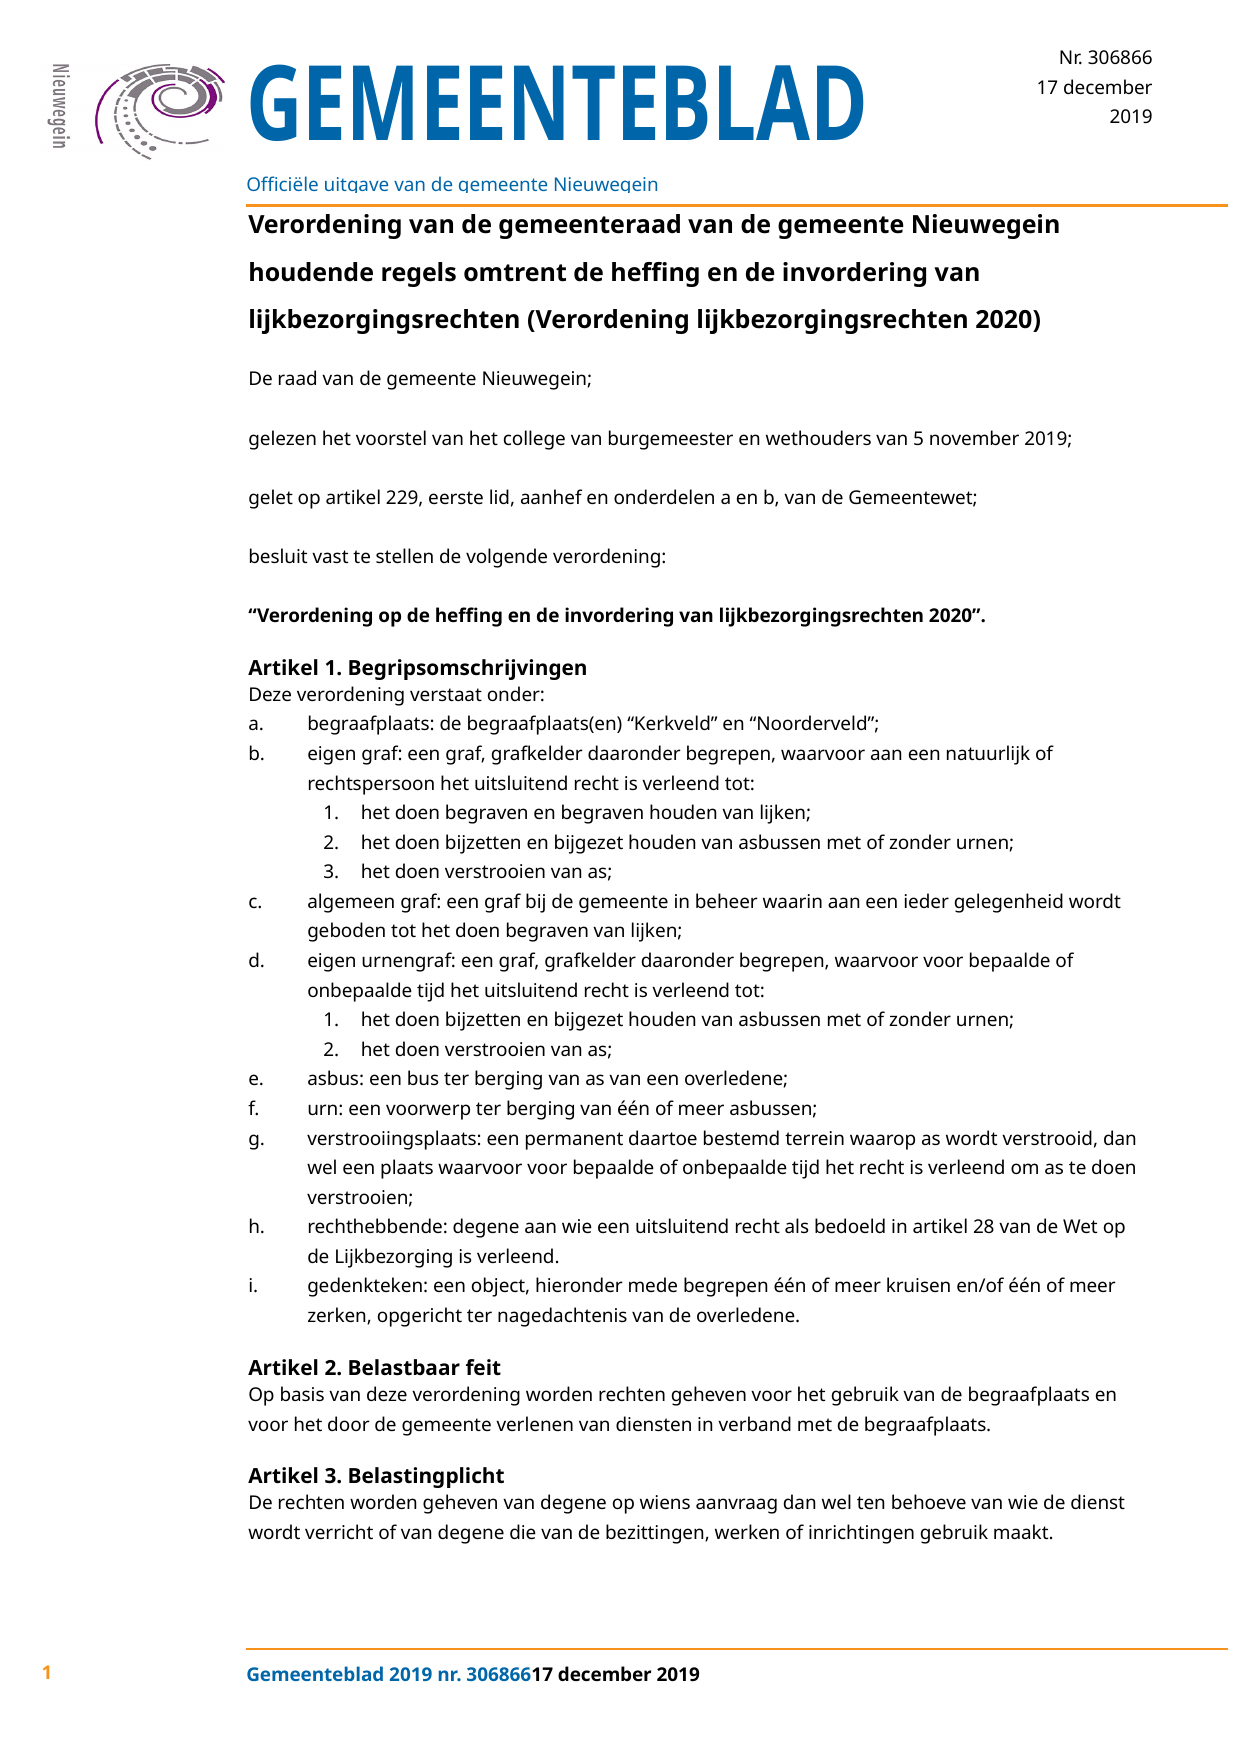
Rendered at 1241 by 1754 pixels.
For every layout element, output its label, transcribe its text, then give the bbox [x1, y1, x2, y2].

text gelet op artikel 229, eerste lid, aanhef en onderdelen a en b, van de Gemeentewet; [248, 484, 1152, 509]
list het doen verstrooien van as; [323, 858, 1152, 884]
list urn: een voorwerp ter berging van één of meer asbussen; [248, 1095, 1152, 1121]
text Artikel 2. Belastbaar feit [248, 1353, 1152, 1381]
list begraafplaats: de begraafplaats(en) “Kerkveld” en “Noorderveld”; [248, 711, 1152, 736]
list asbus: een bus ter berging van as van een overledene; [248, 1066, 1152, 1091]
list verstrooiingsplaats: een permanent daartoe bestemd terrein waarop as wordt verstrooid, dan wel een plaats waarvoor voor bepaalde of onbepaalde tijd het recht is verleend om as te doen verstrooien; [248, 1125, 1152, 1210]
list het doen begraven en begraven houden van lijken; [323, 799, 1152, 825]
picture [41, 47, 231, 172]
list gedenkteken: een object, hieronder mede begrepen één of meer kruisen en/of één of meer zerken, opgericht ter nagedachtenis van de overledene. [248, 1273, 1152, 1328]
text “Verordening op de heffing en de invordering van lijkbezorgingsrechten 2020”. [248, 602, 1152, 628]
list het doen verstrooien van as; [323, 1036, 1152, 1062]
list het doen bijzetten en bijgezet houden van asbussen met of zonder urnen; [323, 829, 1152, 855]
list algemeen graf: een graf bij de gemeente in beheer waarin aan een ieder gelegenheid wordt geboden tot het doen begraven van lijken; [248, 888, 1152, 943]
list eigen graf: een graf, grafkelder daaronder begrepen, waarvoor aan een natuurlijk of rechtspersoon het uitsluitend recht is verleend tot: [248, 740, 1152, 796]
list rechthebbende: degene aan wie een uitsluitend recht als bedoeld in artikel 28 van de Wet op de Lijkbezorging is verleend. [248, 1213, 1152, 1269]
text Artikel 3. Belastingplicht [248, 1461, 1152, 1489]
text Deze verordening verstaat onder: [248, 681, 1152, 707]
list eigen urnengraf: een graf, grafkelder daaronder begrepen, waarvoor voor bepaalde of onbepaalde tijd het uitsluitend recht is verleend tot: [248, 947, 1152, 1003]
text Op basis van deze verordening worden rechten geheven voor het gebruik van de begraafplaats en voor het door de gemeente verlenen van diensten in verband met de begraafplaats. [248, 1381, 1152, 1436]
text Verordening van de gemeenteraad van de gemeente Nieuwegein houdende regels omtrent de heffing en de invordering van lijkbezorgingsrechten (Verordening lijkbezorgingsrechten 2020) [248, 207, 1152, 336]
list het doen bijzetten en bijgezet houden van asbussen met of zonder urnen; [323, 1006, 1152, 1032]
text De rechten worden geheven van degene op wiens aanvraag dan wel ten behoeve van wie de dienst wordt verricht of van degene die van de bezittingen, werken of inrichtingen gebruik maakt. [248, 1489, 1152, 1545]
text gelezen het voorstel van het college van burgemeester en wethouders van 5 november 2019; [248, 425, 1152, 450]
text De raad van de gemeente Nieuwegein; [248, 366, 1152, 391]
text besluit vast te stellen de volgende verordening: [248, 543, 1152, 569]
text Artikel 1. Begripsomschrijvingen [248, 653, 1152, 681]
